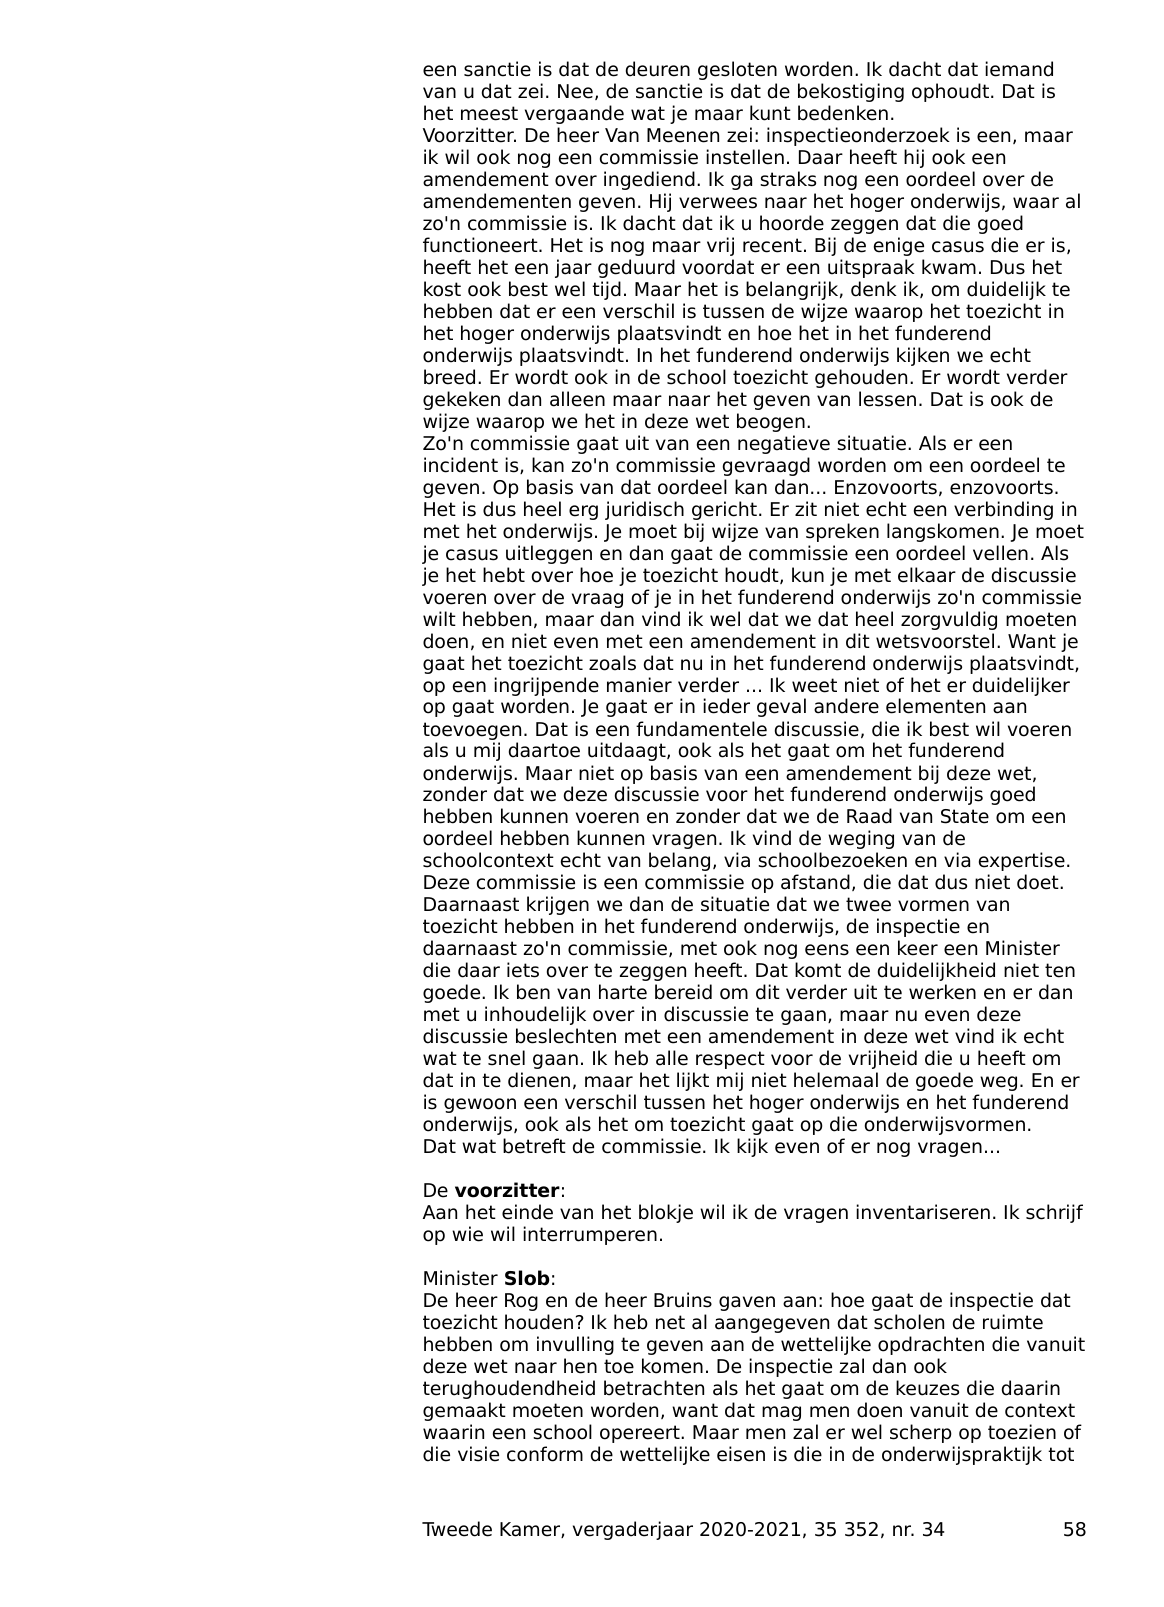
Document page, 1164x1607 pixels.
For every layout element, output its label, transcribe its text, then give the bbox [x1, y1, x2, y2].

text Voorzitter. De heer Van Meenen zei: inspectieonderzoek is een, maar ik wil ook nog een commissie instellen. Daar heeft hij ook een amendement over ingediend. Ik ga straks nog een oordeel over de amendementen geven. Hij verwees naar het hoger onderwijs, waar al zo'n commissie is. Ik dacht dat ik u hoorde zeggen dat die goed functioneert. Het is nog maar vrij recent. Bij de enige casus die er is, heeft het een jaar geduurd voordat er een uitspraak kwam. Dus het kost ook best wel tijd. Maar het is belangrijk, denk ik, om duidelijk te hebben dat er een verschil is tussen de wijze waarop het toezicht in het hoger onderwijs plaatsvindt en hoe het in het funderend onderwijs plaatsvindt. In het funderend onderwijs kijken we echt breed. Er wordt ook in de school toezicht gehouden. Er wordt verder gekeken dan alleen maar naar het geven van lessen. Dat is ook de wijze waarop we het in deze wet beogen. [422, 125, 1087, 433]
text Dat wat betreft de commissie. Ik kijk even of er nog vragen... [422, 1136, 1087, 1158]
text De voorzitter: [422, 1180, 1087, 1202]
text De heer Rog en de heer Bruins gaven aan: hoe gaat de inspectie dat toezicht houden? Ik heb net al aangegeven dat scholen de ruimte hebben om invulling te geven aan de wettelijke opdrachten die vanuit deze wet naar hen toe komen. De inspectie zal dan ook terughoudendheid betrachten als het gaat om de keuzes die daarin gemaakt moeten worden, want dat mag men doen vanuit de context waarin een school opereert. Maar men zal er wel scherp op toezien of die visie conform de wettelijke eisen is die in de onderwijspraktijk tot [422, 1290, 1087, 1466]
text Aan het einde van het blokje wil ik de vragen inventariseren. Ik schrijf op wie wil interrumperen. [422, 1202, 1087, 1246]
text een sanctie is dat de deuren gesloten worden. Ik dacht dat iemand van u dat zei. Nee, de sanctie is dat de bekostiging ophoudt. Dat is het meest vergaande wat je maar kunt bedenken. [422, 59, 1087, 125]
text Minister Slob: [422, 1268, 1087, 1290]
text Zo'n commissie gaat uit van een negatieve situatie. Als er een incident is, kan zo'n commissie gevraagd worden om een oordeel te geven. Op basis van dat oordeel kan dan... Enzovoorts, enzovoorts. Het is dus heel erg juridisch gericht. Er zit niet echt een verbinding in met het onderwijs. Je moet bij wijze van spreken langskomen. Je moet je casus uitleggen en dan gaat de commissie een oordeel vellen. Als je het hebt over hoe je toezicht houdt, kun je met elkaar de discussie voeren over de vraag of je in het funderend onderwijs zo'n commissie wilt hebben, maar dan vind ik wel dat we dat heel zorgvuldig moeten doen, en niet even met een amendement in dit wetsvoorstel. Want je gaat het toezicht zoals dat nu in het funderend onderwijs plaatsvindt, op een ingrijpende manier verder ... Ik weet niet of het er duidelijker op gaat worden. Je gaat er in ieder geval andere elementen aan toevoegen. Dat is een fundamentele discussie, die ik best wil voeren als u mij daartoe uitdaagt, ook als het gaat om het funderend onderwijs. Maar niet op basis van een amendement bij deze wet, zonder dat we deze discussie voor het funderend onderwijs goed hebben kunnen voeren en zonder dat we de Raad van State om een oordeel hebben kunnen vragen. Ik vind de weging van de schoolcontext echt van belang, via schoolbezoeken en via expertise. Deze commissie is een commissie op afstand, die dat dus niet doet. Daarnaast krijgen we dan de situatie dat we twee vormen van toezicht hebben in het funderend onderwijs, de inspectie en daarnaast zo'n commissie, met ook nog eens een keer een Minister die daar iets over te zeggen heeft. Dat komt de duidelijkheid niet ten goede. Ik ben van harte bereid om dit verder uit te werken en er dan met u inhoudelijk over in discussie te gaan, maar nu even deze discussie beslechten met een amendement in deze wet vind ik echt wat te snel gaan. Ik heb alle respect voor de vrijheid die u heeft om dat in te dienen, maar het lijkt mij niet helemaal de goede weg. En er is gewoon een verschil tussen het hoger onderwijs en het funderend onderwijs, ook als het om toezicht gaat op die onderwijsvormen. [422, 433, 1087, 1136]
